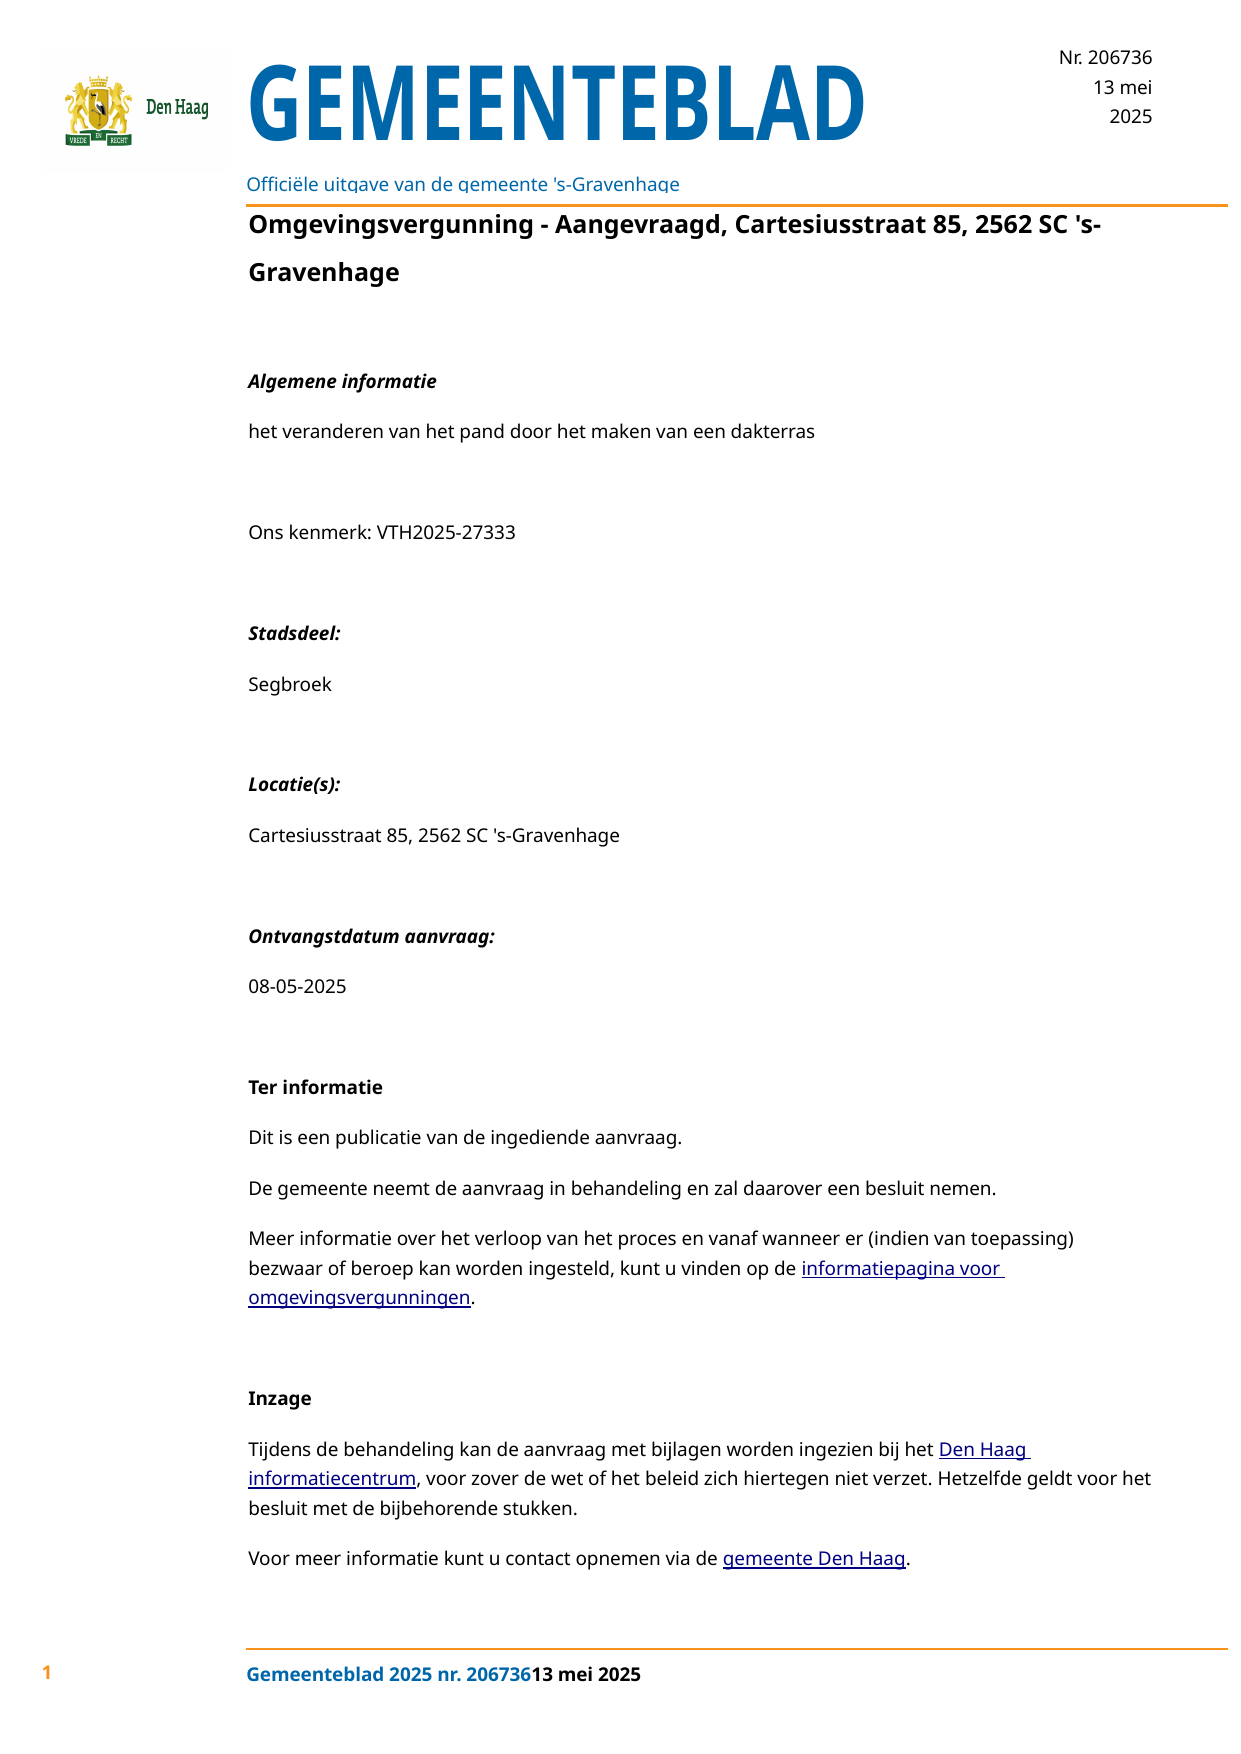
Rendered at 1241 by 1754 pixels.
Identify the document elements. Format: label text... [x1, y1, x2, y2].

text het veranderen van het pand door het maken van een dakterras [248, 419, 1152, 444]
text Dit is een publicatie van de ingediende aanvraag. [248, 1124, 1152, 1150]
text Algemene informatie [248, 368, 1152, 394]
text Ons kenmerk: VTH2025-27333 [248, 519, 1152, 545]
text De gemeente neemt de aanvraag in behandeling en zal daarover een besluit nemen. [248, 1175, 1152, 1201]
text Ter informatie [248, 1074, 1152, 1100]
text Segbroek [248, 671, 1152, 697]
text 08-05-2025 [248, 973, 1152, 999]
text Locatie(s): [248, 772, 1152, 797]
text Stadsdeel: [248, 620, 1152, 646]
text Voor meer informatie kunt u contact opnemen via de gemeente Den Haag. [248, 1545, 1152, 1571]
text Inzage [248, 1385, 1152, 1411]
text Cartesiusstraat 85, 2562 SC 's-Gravenhage [248, 822, 1152, 848]
text Meer informatie over het verloop van het proces en vanaf wanneer er (indien van toepassing) bezwaar of beroep kan worden ingesteld, kunt u vinden op de informatiepagina voor omgevingsvergunningen. [248, 1225, 1152, 1310]
text Ontvangstdatum aanvraag: [248, 923, 1152, 949]
picture [41, 47, 231, 172]
text Tijdens de behandeling kan de aanvraag met bijlagen worden ingezien bij het Den Haag informatiecentrum, voor zover de wet of het beleid zich hiertegen niet verzet. Hetzelfde geldt voor het besluit met de bijbehorende stukken. [248, 1436, 1152, 1521]
text Omgevingsvergunning - Aangevraagd, Cartesiusstraat 85, 2562 SC 's-Gravenhage [248, 207, 1152, 288]
